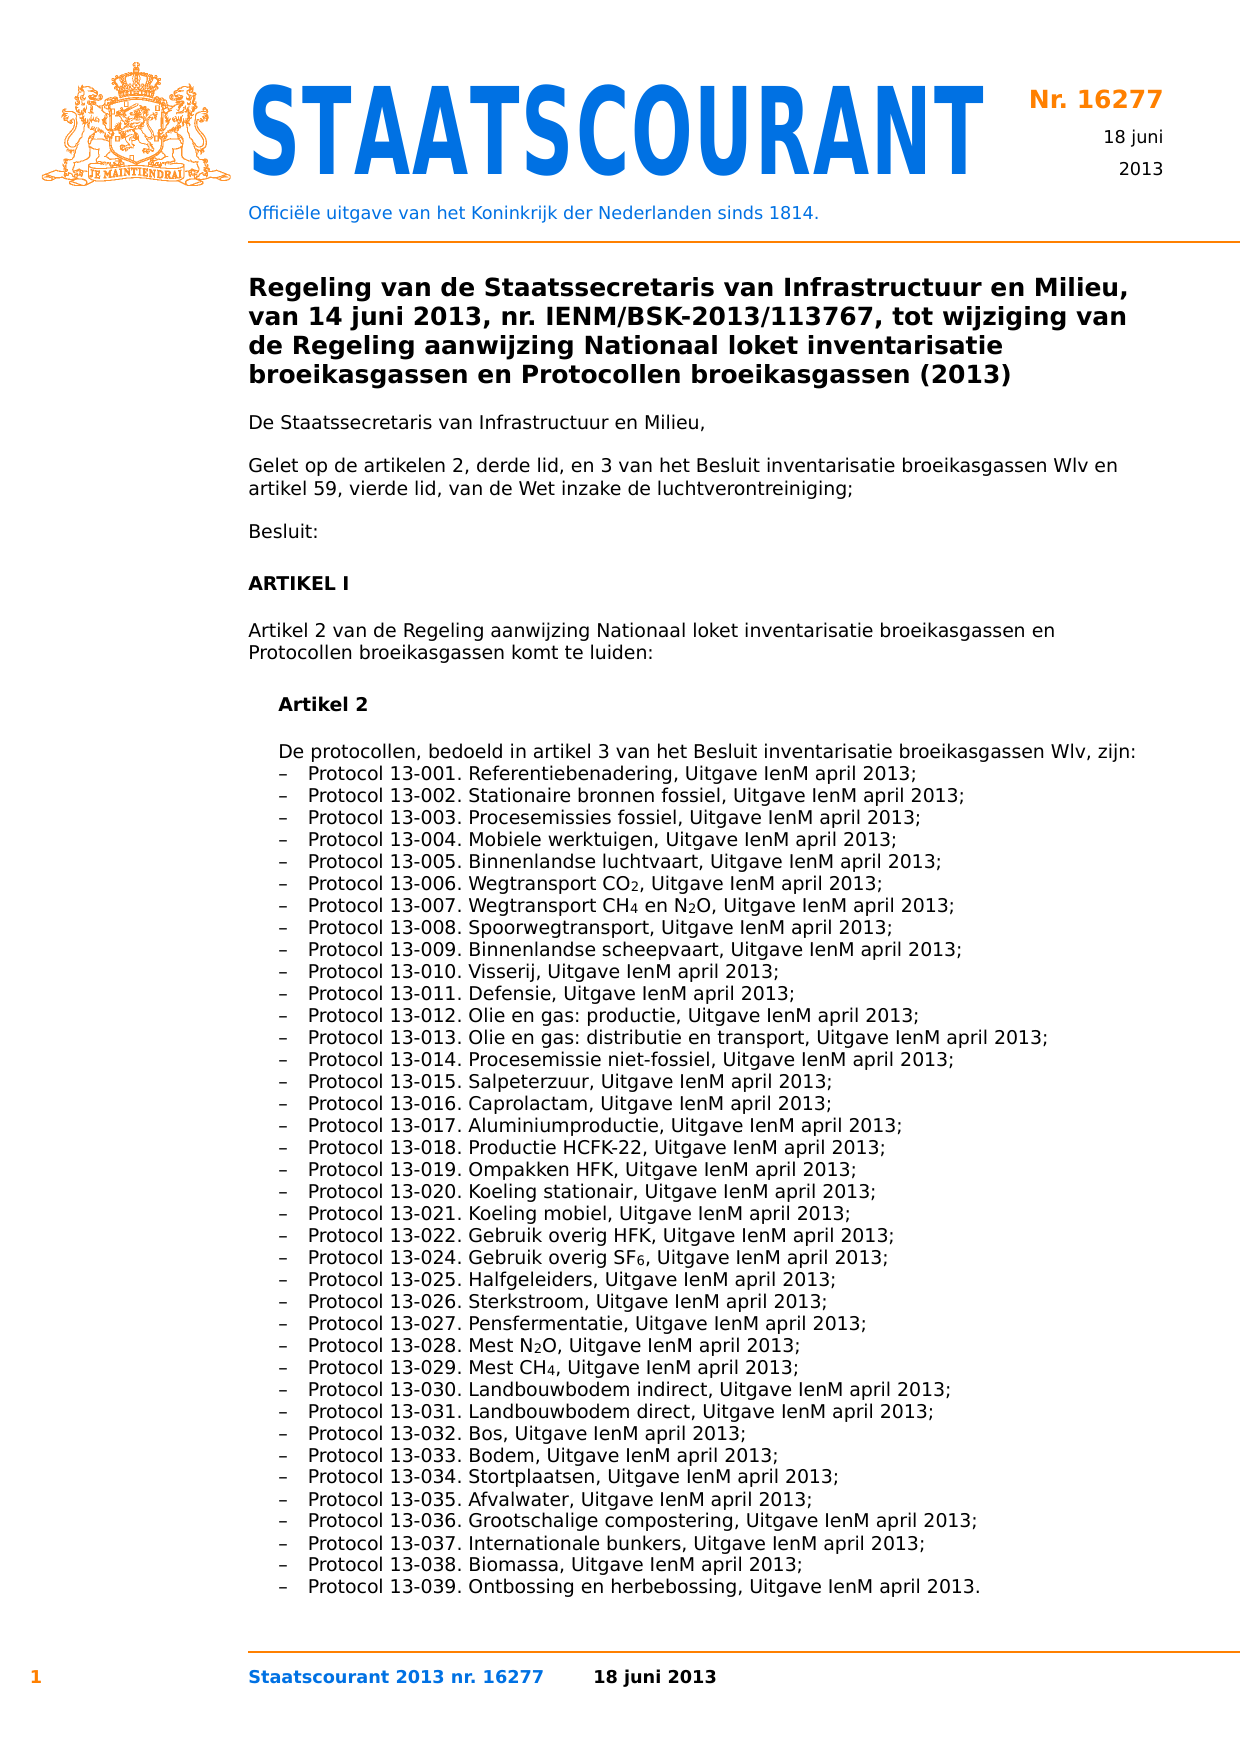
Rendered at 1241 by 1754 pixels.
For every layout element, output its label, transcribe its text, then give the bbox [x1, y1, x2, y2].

text – Protocol 13-030. Landbouwbodem indirect, Uitgave IenM april 2013; [278, 1378, 1163, 1401]
text – Protocol 13-039. Ontbossing en herbebossing, Uitgave IenM april 2013. [278, 1576, 1163, 1598]
text – Protocol 13-016. Caprolactam, Uitgave IenM april 2013; [278, 1093, 1163, 1115]
text – Protocol 13-034. Stortplaatsen, Uitgave IenM april 2013; [278, 1466, 1163, 1488]
table_header Nr. 16277 [998, 62, 1240, 121]
text – Protocol 13-012. Olie en gas: productie, Uitgave IenM april 2013; [278, 1005, 1163, 1027]
subtitle ARTIKEL I [248, 573, 1163, 595]
text – Protocol 13-020. Koeling stationair, Uitgave IenM april 2013; [278, 1181, 1163, 1203]
text – Protocol 13-038. Biomassa, Uitgave IenM april 2013; [278, 1554, 1163, 1576]
table_cell Officiële uitgave van het Koninkrijk der Nederlanden sinds 1814. [248, 203, 1240, 241]
text – Protocol 13-017. Aluminiumproductie, Uitgave IenM april 2013; [278, 1115, 1163, 1137]
picture [41, 62, 231, 186]
text – Protocol 13-024. Gebruik overig SF6, Uitgave IenM april 2013; [278, 1247, 1163, 1269]
text – Protocol 13-011. Defensie, Uitgave IenM april 2013; [278, 983, 1163, 1005]
text – Protocol 13-014. Procesemissie niet-fossiel, Uitgave IenM april 2013; [278, 1049, 1163, 1071]
text Artikel 2 van de Regeling aanwijzing Nationaal loket inventarisatie broeikasgassen en Protocollen broeikasgassen komt te luiden: [248, 620, 1163, 664]
text – Protocol 13-007. Wegtransport CH4 en N2O, Uitgave IenM april 2013; [278, 895, 1163, 917]
text – Protocol 13-029. Mest CH4, Uitgave IenM april 2013; [278, 1357, 1163, 1378]
text – Protocol 13-018. Productie HCFK-22, Uitgave IenM april 2013; [278, 1137, 1163, 1159]
text – Protocol 13-035. Afvalwater, Uitgave IenM april 2013; [278, 1488, 1163, 1510]
text – Protocol 13-004. Mobiele werktuigen, Uitgave IenM april 2013; [278, 829, 1163, 851]
text – Protocol 13-032. Bos, Uitgave IenM april 2013; [278, 1422, 1163, 1444]
table_header STAATSCOURANT [248, 62, 998, 203]
text – Protocol 13-028. Mest N2O, Uitgave IenM april 2013; [278, 1334, 1163, 1357]
table_cell 18 juni [998, 121, 1240, 153]
text – Protocol 13-010. Visserij, Uitgave IenM april 2013; [278, 961, 1163, 983]
text – Protocol 13-031. Landbouwbodem direct, Uitgave IenM april 2013; [278, 1401, 1163, 1422]
text Gelet op de artikelen 2, derde lid, en 3 van het Besluit inventarisatie broeikasgassen Wlv en artikel 59, vierde lid, van de Wet inzake de luchtverontreiniging; [248, 455, 1163, 499]
text – Protocol 13-025. Halfgeleiders, Uitgave IenM april 2013; [278, 1269, 1163, 1291]
text – Protocol 13-013. Olie en gas: distributie en transport, Uitgave IenM april 2013; [278, 1027, 1163, 1049]
table_header [25, 62, 248, 241]
text – Protocol 13-033. Bodem, Uitgave IenM april 2013; [278, 1444, 1163, 1466]
text De Staatssecretaris van Infrastructuur en Milieu, [248, 412, 1163, 433]
text – Protocol 13-037. Internationale bunkers, Uitgave IenM april 2013; [278, 1532, 1163, 1554]
text Besluit: [248, 521, 1163, 543]
text – Protocol 13-006. Wegtransport CO2, Uitgave IenM april 2013; [278, 873, 1163, 895]
subtitle Regeling van de Staatssecretaris van Infrastructuur en Milieu, van 14 juni 2013, nr. IENM/BSK-2013/113767, tot wijziging van de Regeling aanwijzing Nationaal loket inventarisatie broeikasgassen en Protocollen broeikasgassen (2013) [248, 273, 1163, 390]
table_cell 2013 [998, 153, 1240, 203]
text – Protocol 13-015. Salpeterzuur, Uitgave IenM april 2013; [278, 1071, 1163, 1093]
text – Protocol 13-005. Binnenlandse luchtvaart, Uitgave IenM april 2013; [278, 851, 1163, 873]
text – Protocol 13-021. Koeling mobiel, Uitgave IenM april 2013; [278, 1203, 1163, 1225]
text – Protocol 13-019. Ompakken HFK, Uitgave IenM april 2013; [278, 1159, 1163, 1181]
text – Protocol 13-008. Spoorwegtransport, Uitgave IenM april 2013; [278, 917, 1163, 939]
text – Protocol 13-003. Procesemissies fossiel, Uitgave IenM april 2013; [278, 807, 1163, 829]
text De protocollen, bedoeld in artikel 3 van het Besluit inventarisatie broeikasgassen Wlv, zijn: [278, 741, 1163, 763]
subtitle Artikel 2 [278, 694, 1163, 716]
text – Protocol 13-009. Binnenlandse scheepvaart, Uitgave IenM april 2013; [278, 939, 1163, 961]
text – Protocol 13-026. Sterkstroom, Uitgave IenM april 2013; [278, 1291, 1163, 1313]
text – Protocol 13-027. Pensfermentatie, Uitgave IenM april 2013; [278, 1313, 1163, 1334]
text – Protocol 13-036. Grootschalige compostering, Uitgave IenM april 2013; [278, 1510, 1163, 1532]
text – Protocol 13-002. Stationaire bronnen fossiel, Uitgave IenM april 2013; [278, 785, 1163, 807]
text – Protocol 13-022. Gebruik overig HFK, Uitgave IenM april 2013; [278, 1225, 1163, 1247]
text – Protocol 13-001. Referentiebenadering, Uitgave IenM april 2013; [278, 763, 1163, 785]
